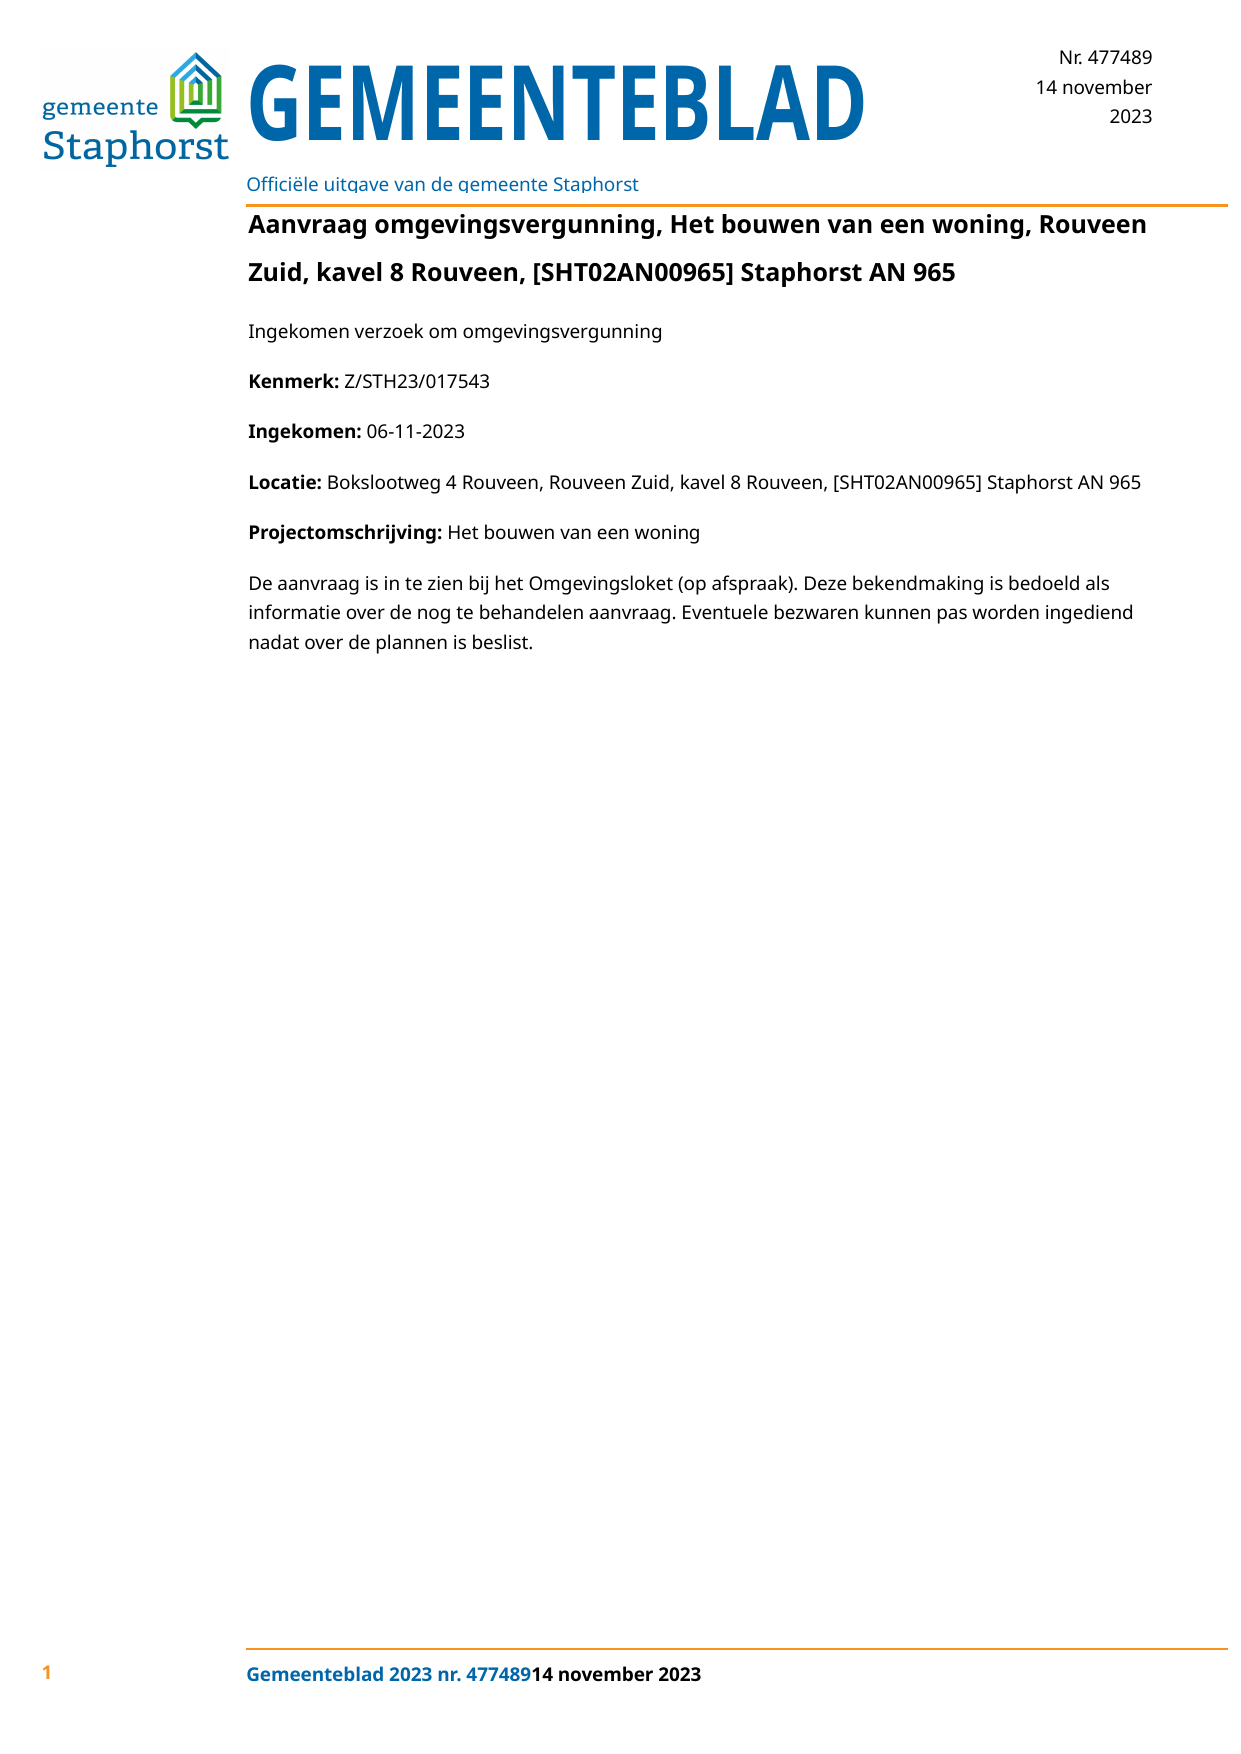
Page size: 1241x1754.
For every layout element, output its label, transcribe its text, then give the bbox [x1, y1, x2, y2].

text Locatie: Bokslootweg 4 Rouveen, Rouveen Zuid, kavel 8 Rouveen, [SHT02AN00965] Staphorst AN 965 [248, 469, 1152, 495]
text Ingekomen: 06-11-2023 [248, 419, 1152, 444]
text Kenmerk: Z/STH23/017543 [248, 368, 1152, 394]
text Ingekomen verzoek om omgevingsvergunning [248, 318, 1152, 344]
text Aanvraag omgevingsvergunning, Het bouwen van een woning, Rouveen Zuid, kavel 8 Rouveen, [SHT02AN00965] Staphorst AN 965 [248, 207, 1152, 288]
text De aanvraag is in te zien bij het Omgevingsloket (op afspraak). Deze bekendmaking is bedoeld als informatie over de nog te behandelen aanvraag. Eventuele bezwaren kunnen pas worden ingediend nadat over de plannen is beslist. [248, 570, 1152, 655]
picture [41, 47, 231, 172]
text Projectomschrijving: Het bouwen van een woning [248, 519, 1152, 545]
